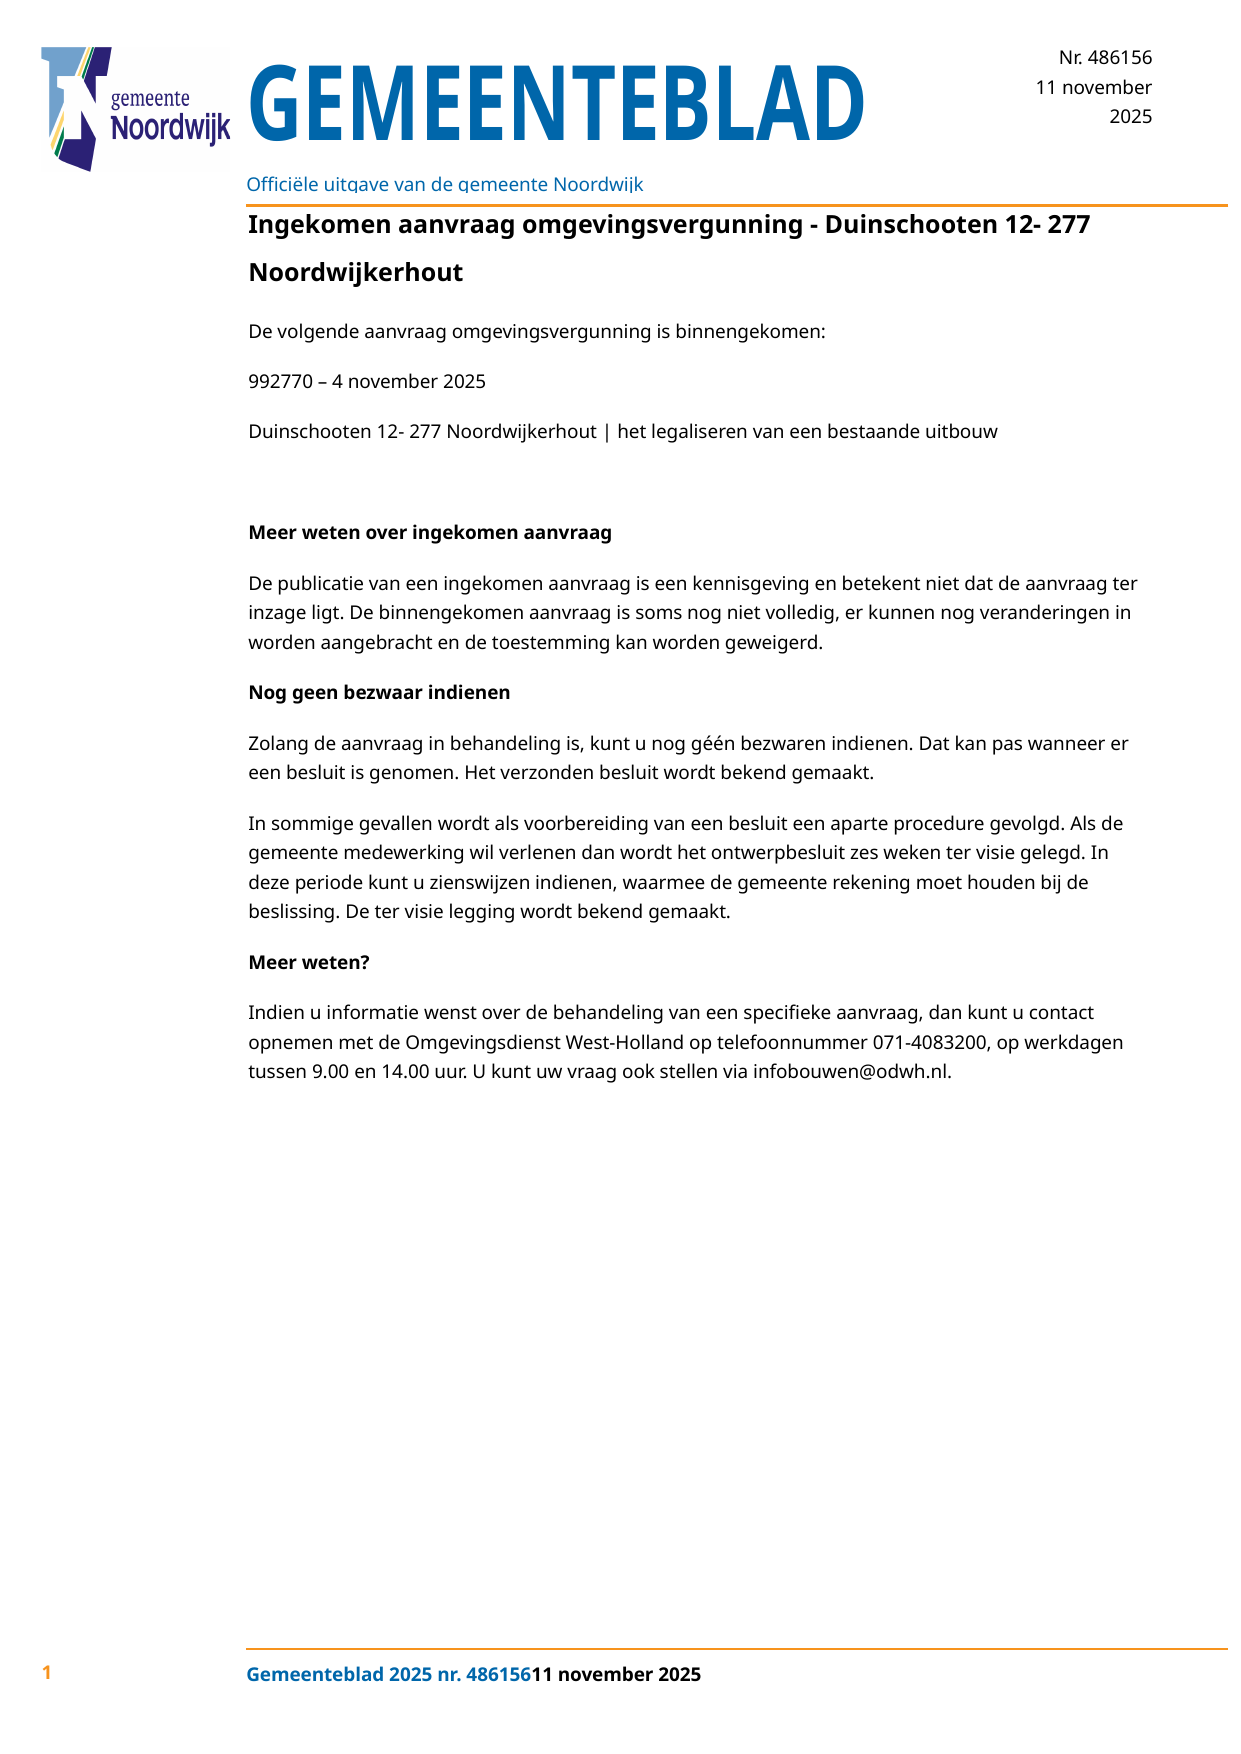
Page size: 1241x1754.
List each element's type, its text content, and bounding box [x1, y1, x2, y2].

picture [41, 47, 231, 172]
text Indien u informatie wenst over de behandeling van een specifieke aanvraag, dan kunt u contact opnemen met de Omgevingsdienst West-Holland op telefoonnummer 071-4083200, op werkdagen tussen 9.00 en 14.00 uur. U kunt uw vraag ook stellen via infobouwen@odwh.nl. [248, 999, 1152, 1084]
text 992770 – 4 november 2025 [248, 368, 1152, 394]
text Meer weten? [248, 949, 1152, 975]
text Zolang de aanvraag in behandeling is, kunt u nog géén bezwaren indienen. Dat kan pas wanneer er een besluit is genomen. Het verzonden besluit wordt bekend gemaakt. [248, 730, 1152, 785]
text In sommige gevallen wordt als voorbereiding van een besluit een aparte procedure gevolgd. Als de gemeente medewerking wil verlenen dan wordt het ontwerpbesluit zes weken ter visie gelegd. In deze periode kunt u zienswijzen indienen, waarmee de gemeente rekening moet houden bij de beslissing. De ter visie legging wordt bekend gemaakt. [248, 810, 1152, 924]
text Ingekomen aanvraag omgevingsvergunning - Duinschooten 12- 277 Noordwijkerhout [248, 207, 1152, 288]
text Duinschooten 12- 277 Noordwijkerhout | het legaliseren van een bestaande uitbouw [248, 419, 1152, 444]
text De publicatie van een ingekomen aanvraag is een kennisgeving en betekent niet dat de aanvraag ter inzage ligt. De binnengekomen aanvraag is soms nog niet volledig, er kunnen nog veranderingen in worden aangebracht en de toestemming kan worden geweigerd. [248, 570, 1152, 655]
text Meer weten over ingekomen aanvraag [248, 519, 1152, 545]
text De volgende aanvraag omgevingsvergunning is binnengekomen: [248, 318, 1152, 344]
text Nog geen bezwaar indienen [248, 679, 1152, 705]
